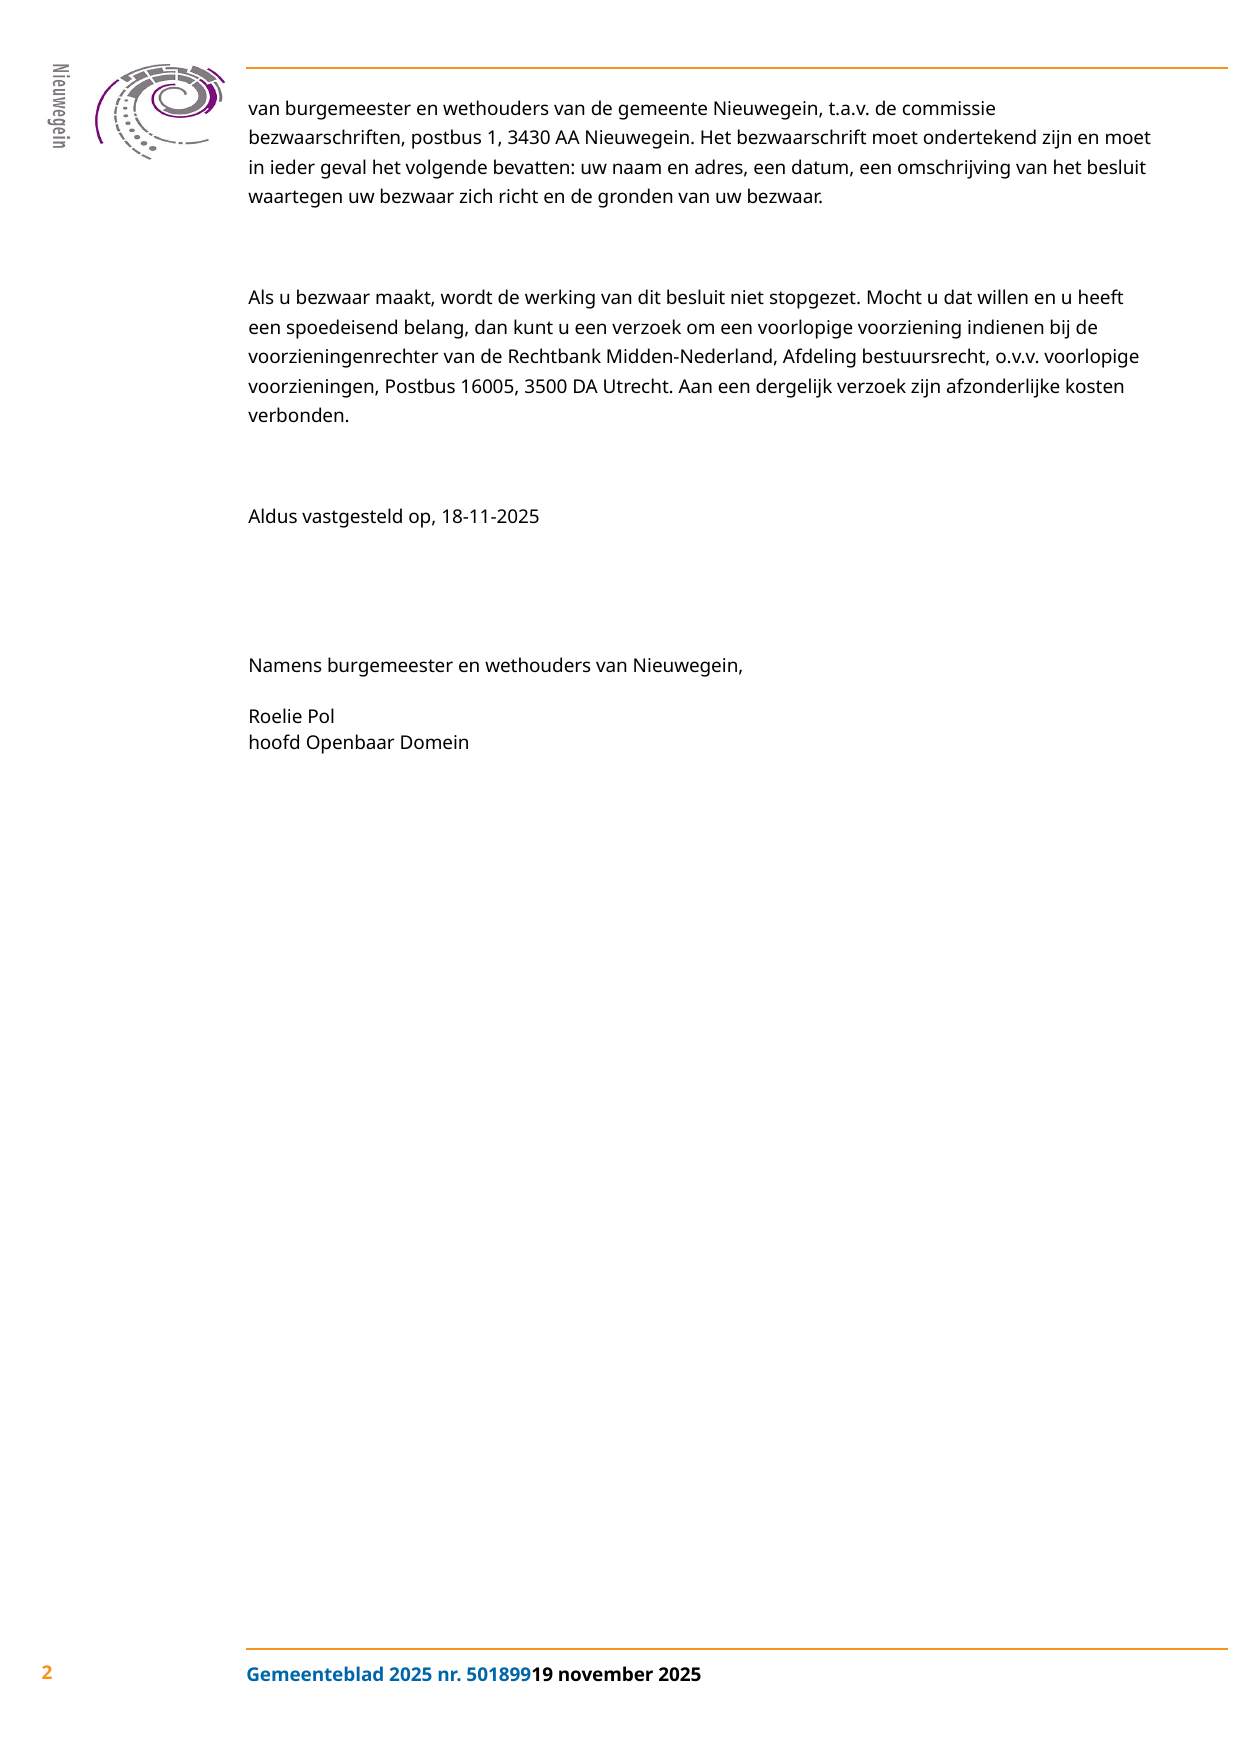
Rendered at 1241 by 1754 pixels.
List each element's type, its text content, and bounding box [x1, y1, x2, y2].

text van burgemeester en wethouders van de gemeente Nieuwegein, t.a.v. de commissie bezwaarschriften, postbus 1, 3430 AA Nieuwegein. Het bezwaarschrift moet ondertekend zijn en moet in ieder geval het volgende bevatten: uw naam en adres, een datum, een omschrijving van het besluit waartegen uw bezwaar zich richt en de gronden van uw bezwaar. [248, 95, 1152, 209]
text Roelie Pol [248, 704, 1152, 729]
text hoofd Openbaar Domein [248, 729, 1152, 755]
text Als u bezwaar maakt, wordt de werking van dit besluit niet stopgezet. Mocht u dat willen en u heeft een spoedeisend belang, dan kunt u een verzoek om een voorlopige voorziening indienen bij de voorzieningenrechter van de Rechtbank Midden-Nederland, Afdeling bestuursrecht, o.v.v. voorlopige voorzieningen, Postbus 16005, 3500 DA Utrecht. Aan een dergelijk verzoek zijn afzonderlijke kosten verbonden. [248, 284, 1152, 428]
picture [41, 47, 231, 172]
text Namens burgemeester en wethouders van Nieuwegein, [248, 652, 1152, 678]
text Aldus vastgesteld op, 18-11-2025 [248, 503, 1152, 529]
